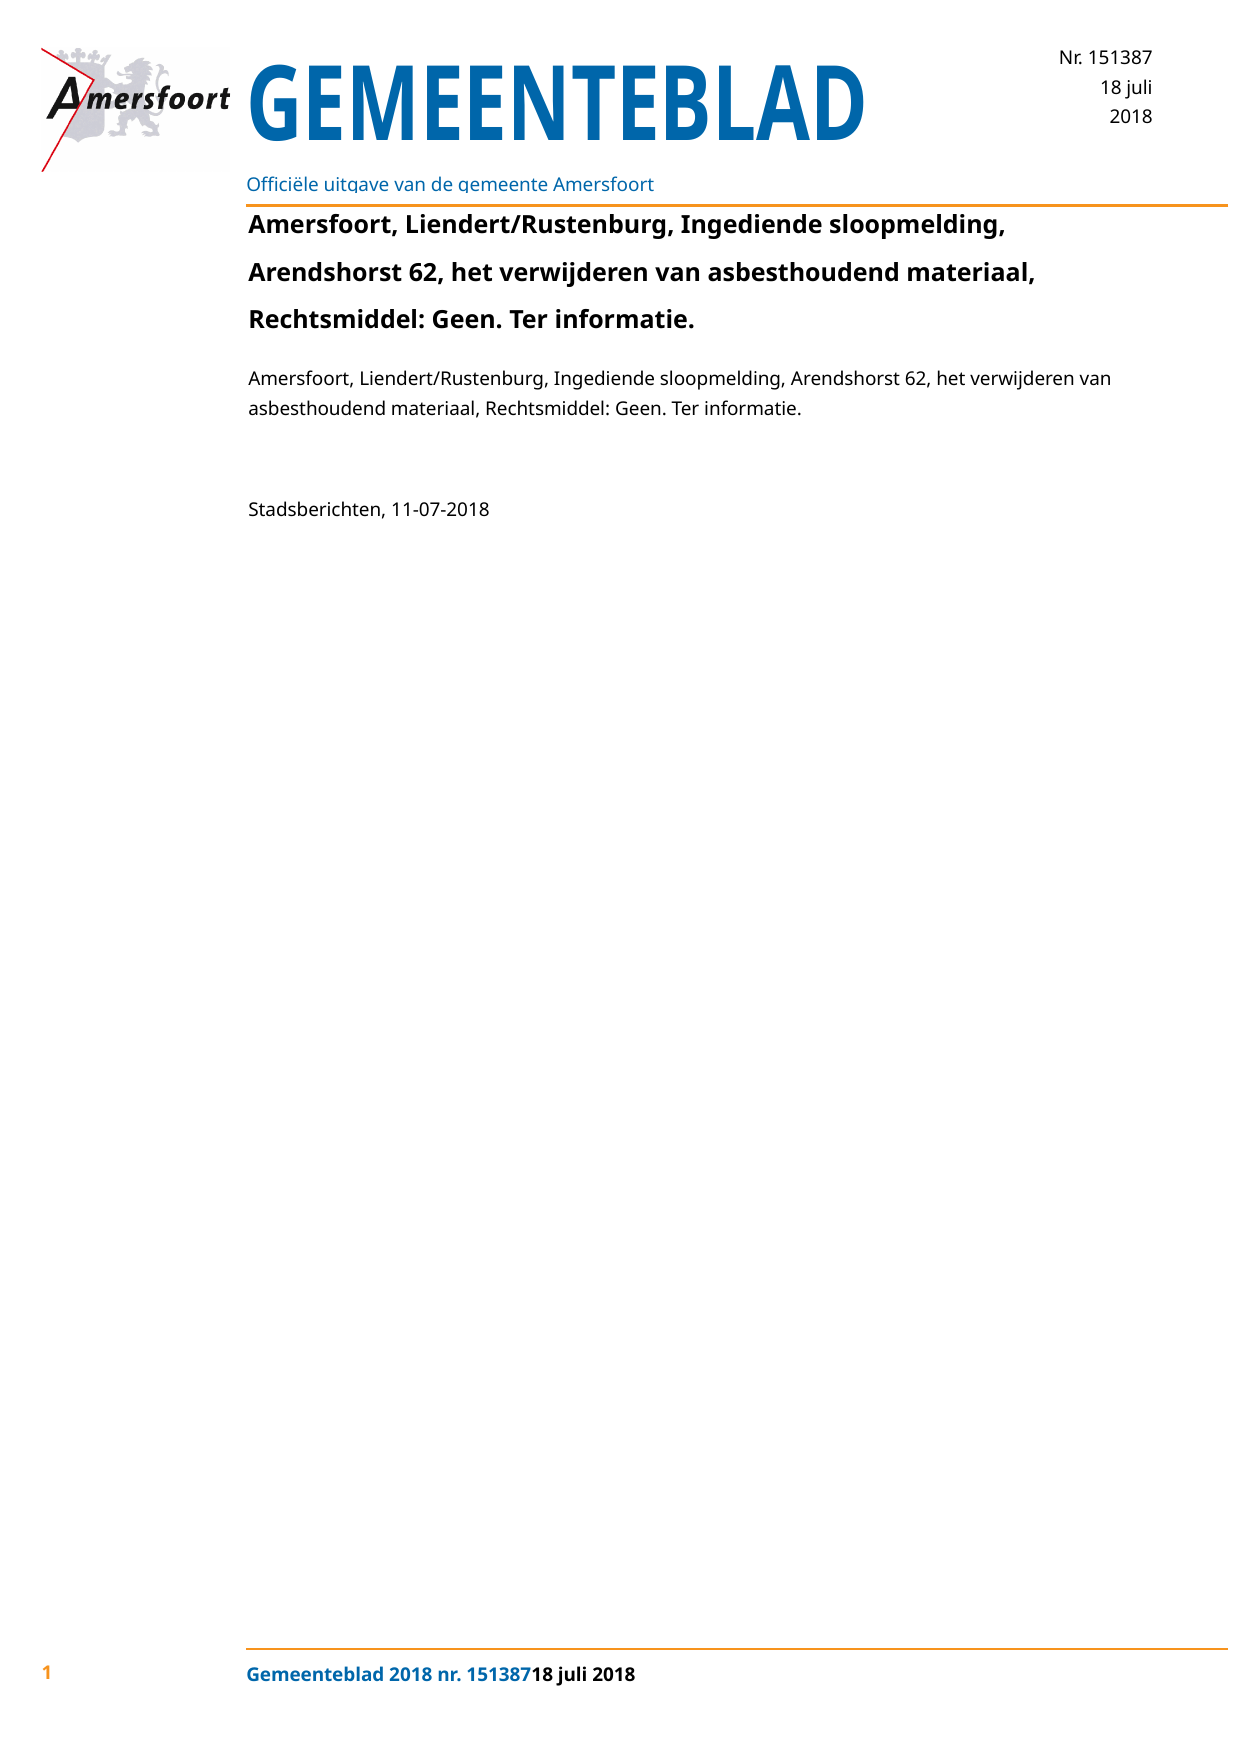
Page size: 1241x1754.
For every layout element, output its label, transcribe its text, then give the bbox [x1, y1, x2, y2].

text Amersfoort, Liendert/Rustenburg, Ingediende sloopmelding, Arendshorst 62, het verwijderen van asbesthoudend materiaal, Rechtsmiddel: Geen. Ter informatie. [248, 207, 1152, 336]
text Stadsberichten, 11-07-2018 [248, 496, 1152, 522]
picture [41, 47, 231, 172]
text Amersfoort, Liendert/Rustenburg, Ingediende sloopmelding, Arendshorst 62, het verwijderen van asbesthoudend materiaal, Rechtsmiddel: Geen. Ter informatie. [248, 366, 1152, 421]
